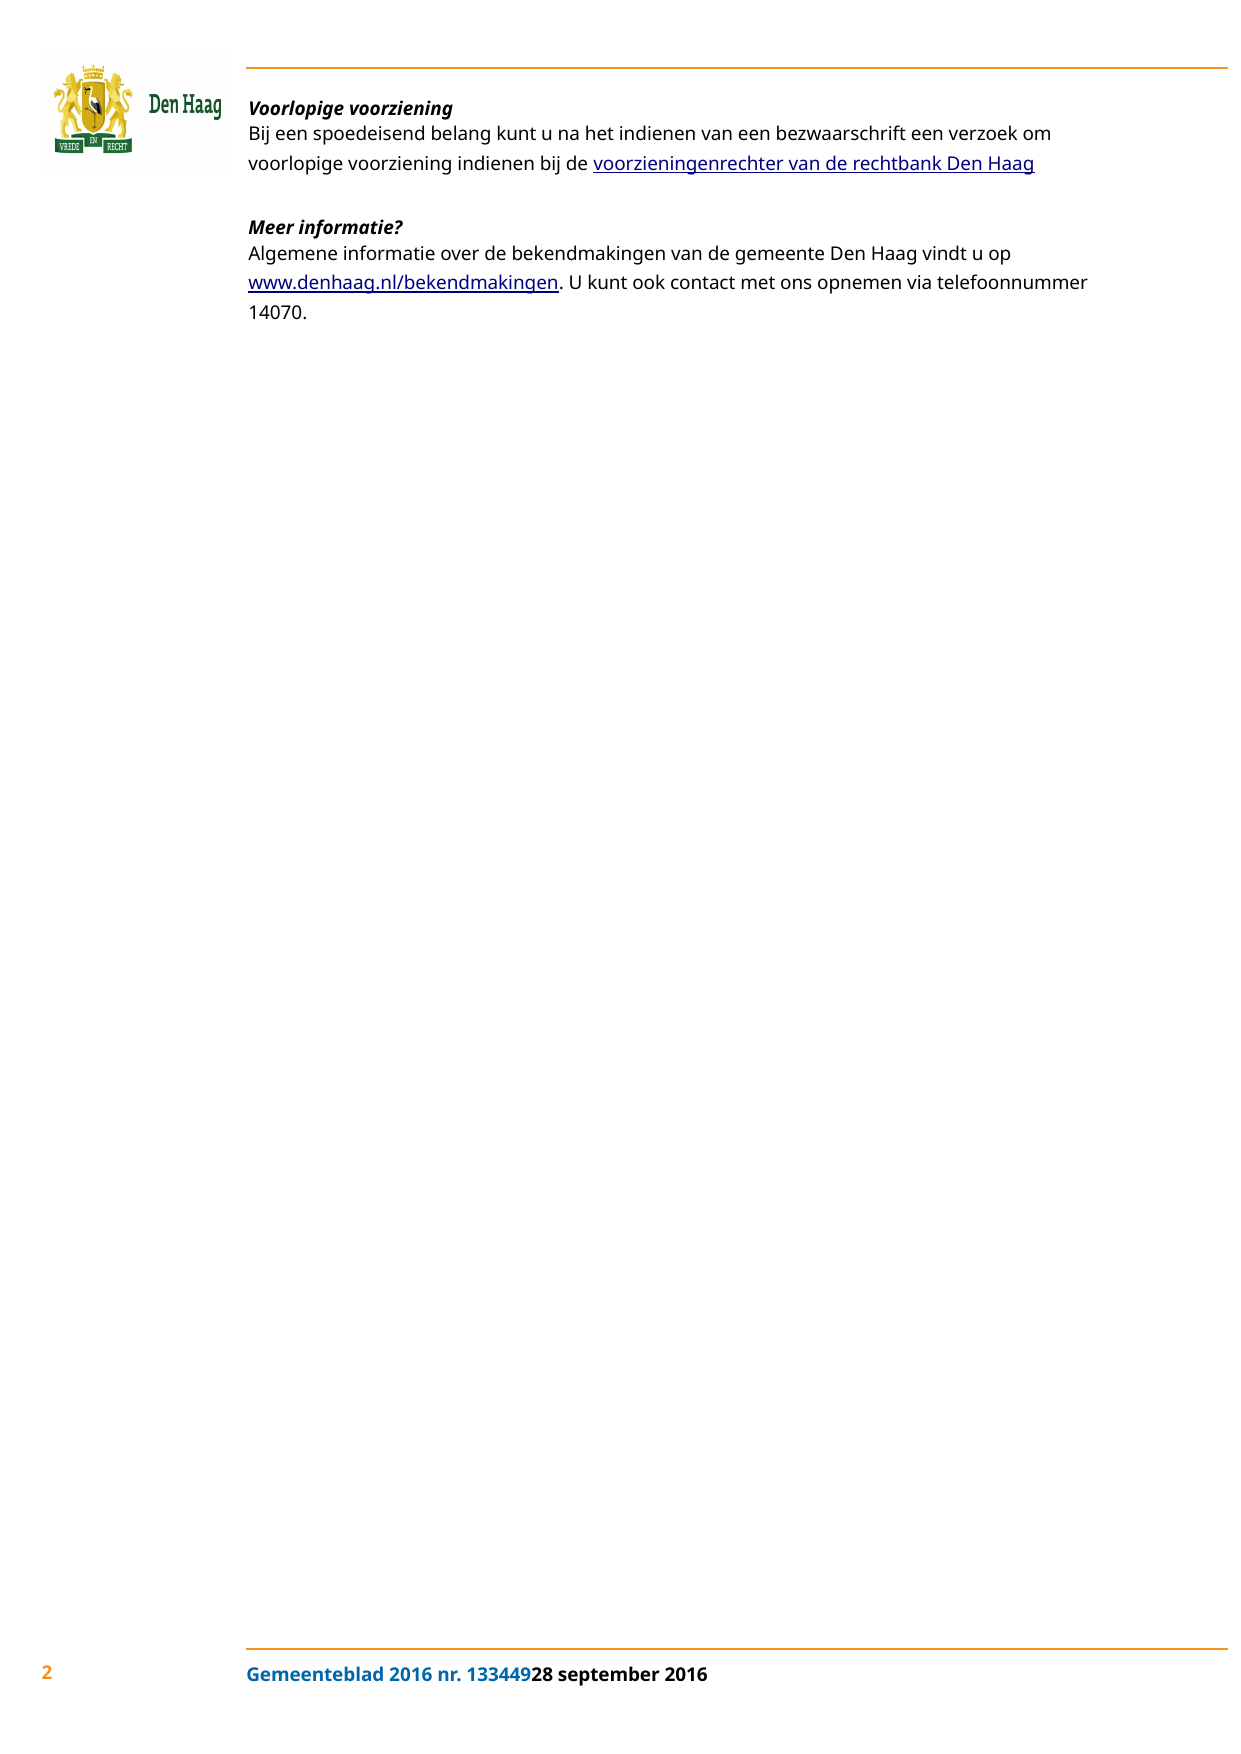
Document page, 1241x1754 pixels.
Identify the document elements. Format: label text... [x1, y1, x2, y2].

text Meer informatie? [248, 214, 1152, 240]
text Voorlopige voorziening [248, 95, 1152, 121]
picture [41, 47, 231, 172]
text Algemene informatie over de bekendmakingen van de gemeente Den Haag vindt u op www.denhaag.nl/bekendmakingen. U kunt ook contact met ons opnemen via telefoonnummer 14070. [248, 240, 1152, 325]
text Bij een spoedeisend belang kunt u na het indienen van een bezwaarschrift een verzoek om voorlopige voorziening indienen bij de voorzieningenrechter van de rechtbank Den Haag [248, 121, 1152, 176]
